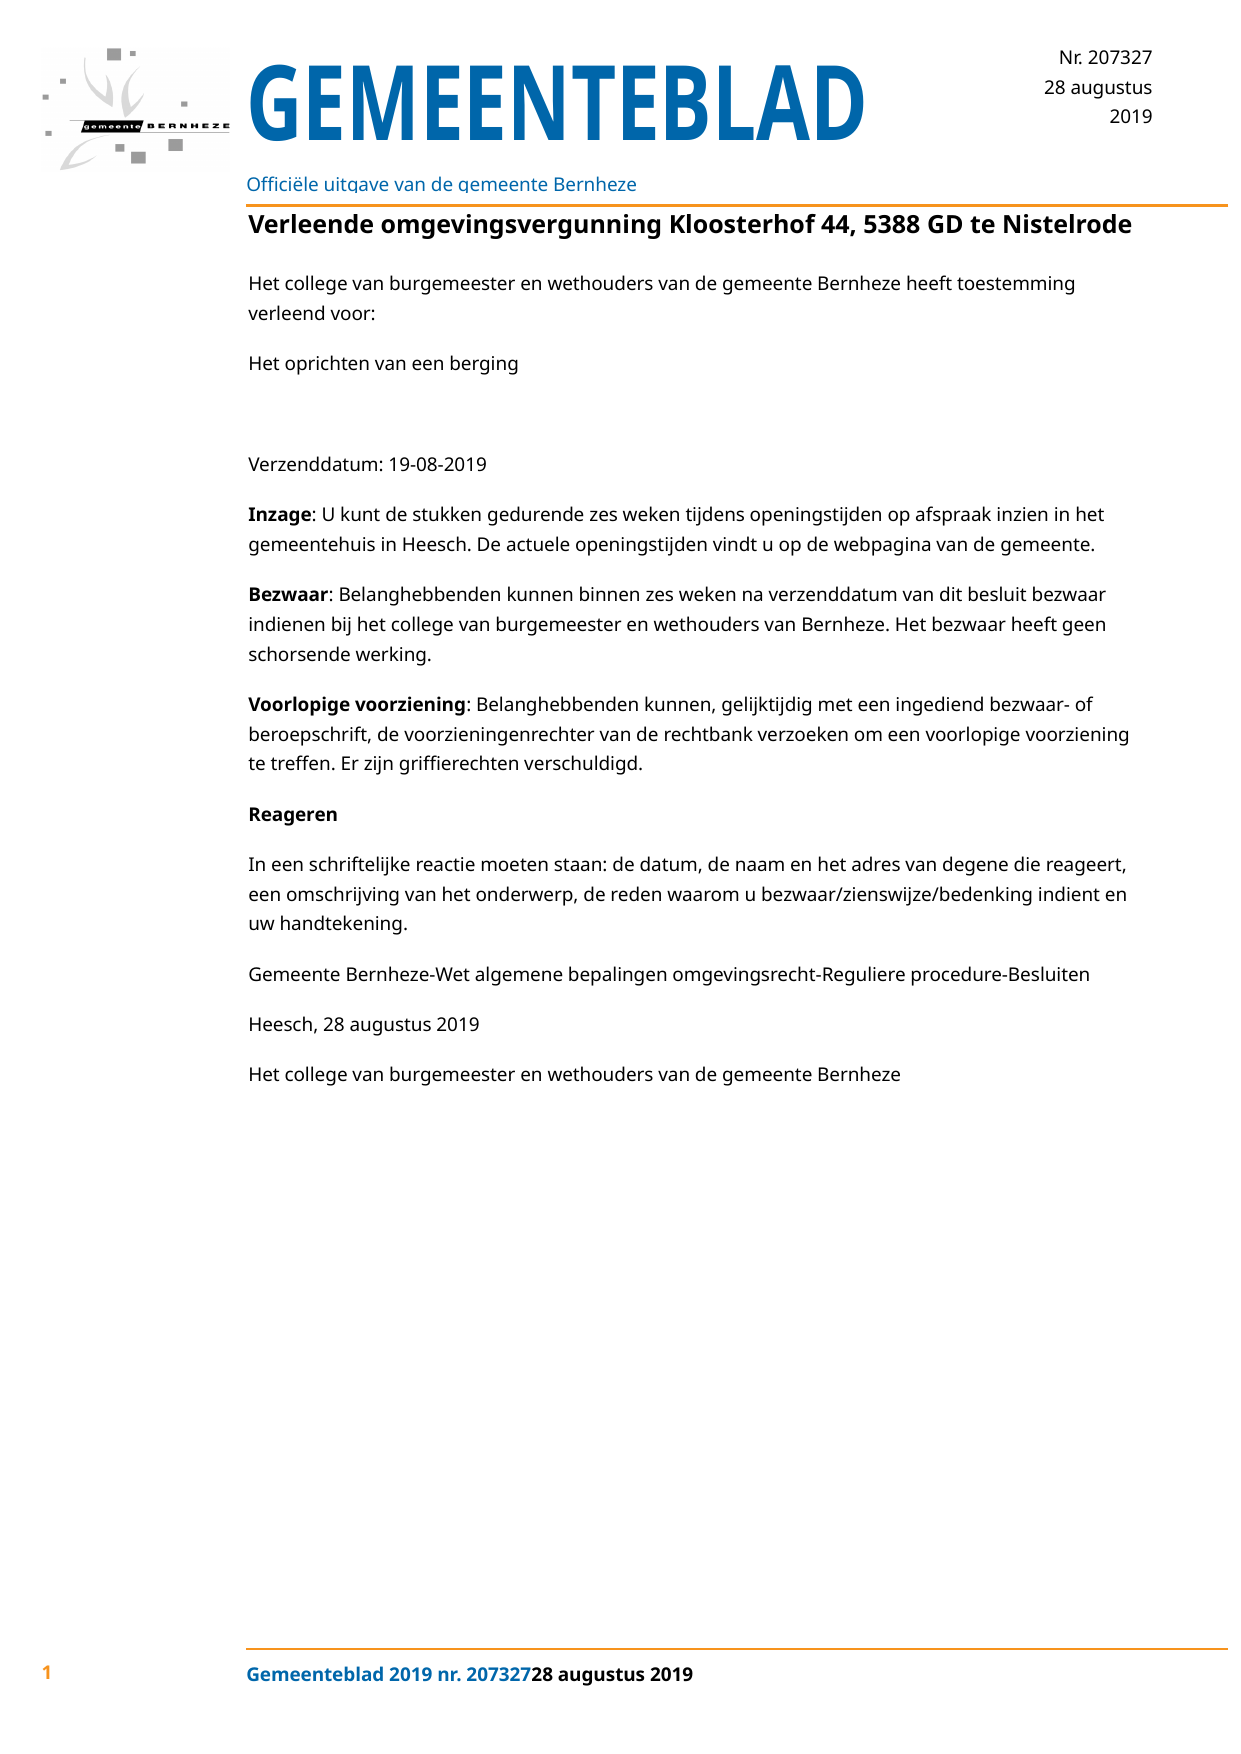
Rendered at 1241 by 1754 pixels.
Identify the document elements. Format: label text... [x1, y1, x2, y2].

text Verleende omgevingsvergunning Kloosterhof 44, 5388 GD te Nistelrode [248, 207, 1152, 241]
text Heesch, 28 augustus 2019 [248, 1011, 1152, 1037]
text In een schriftelijke reactie moeten staan: de datum, de naam en het adres van degene die reageert, een omschrijving van het onderwerp, de reden waarom u bezwaar/zienswijze/bedenking indient en uw handtekening. [248, 851, 1152, 936]
text Voorlopige voorziening: Belanghebbenden kunnen, gelijktijdig met een ingediend bezwaar- of beroepschrift, de voorzieningenrechter van de rechtbank verzoeken om een voorlopige voorziening te treffen. Er zijn griffierechten verschuldigd. [248, 691, 1152, 776]
text Het oprichten van een berging [248, 350, 1152, 376]
text Het college van burgemeester en wethouders van de gemeente Bernheze heeft toestemming verleend voor: [248, 270, 1152, 326]
text Gemeente Bernheze-Wet algemene bepalingen omgevingsrecht-Reguliere procedure-Besluiten [248, 961, 1152, 986]
text Reageren [248, 801, 1152, 826]
text Inzage: U kunt de stukken gedurende zes weken tijdens openingstijden op afspraak inzien in het gemeentehuis in Heesch. De actuele openingstijden vindt u op de webpagina van de gemeente. [248, 502, 1152, 557]
text Bezwaar: Belanghebbenden kunnen binnen zes weken na verzenddatum van dit besluit bezwaar indienen bij het college van burgemeester en wethouders van Bernheze. Het bezwaar heeft geen schorsende werking. [248, 582, 1152, 666]
text Het college van burgemeester en wethouders van de gemeente Bernheze [248, 1062, 1152, 1087]
picture [41, 47, 231, 172]
text Verzenddatum: 19-08-2019 [248, 451, 1152, 477]
